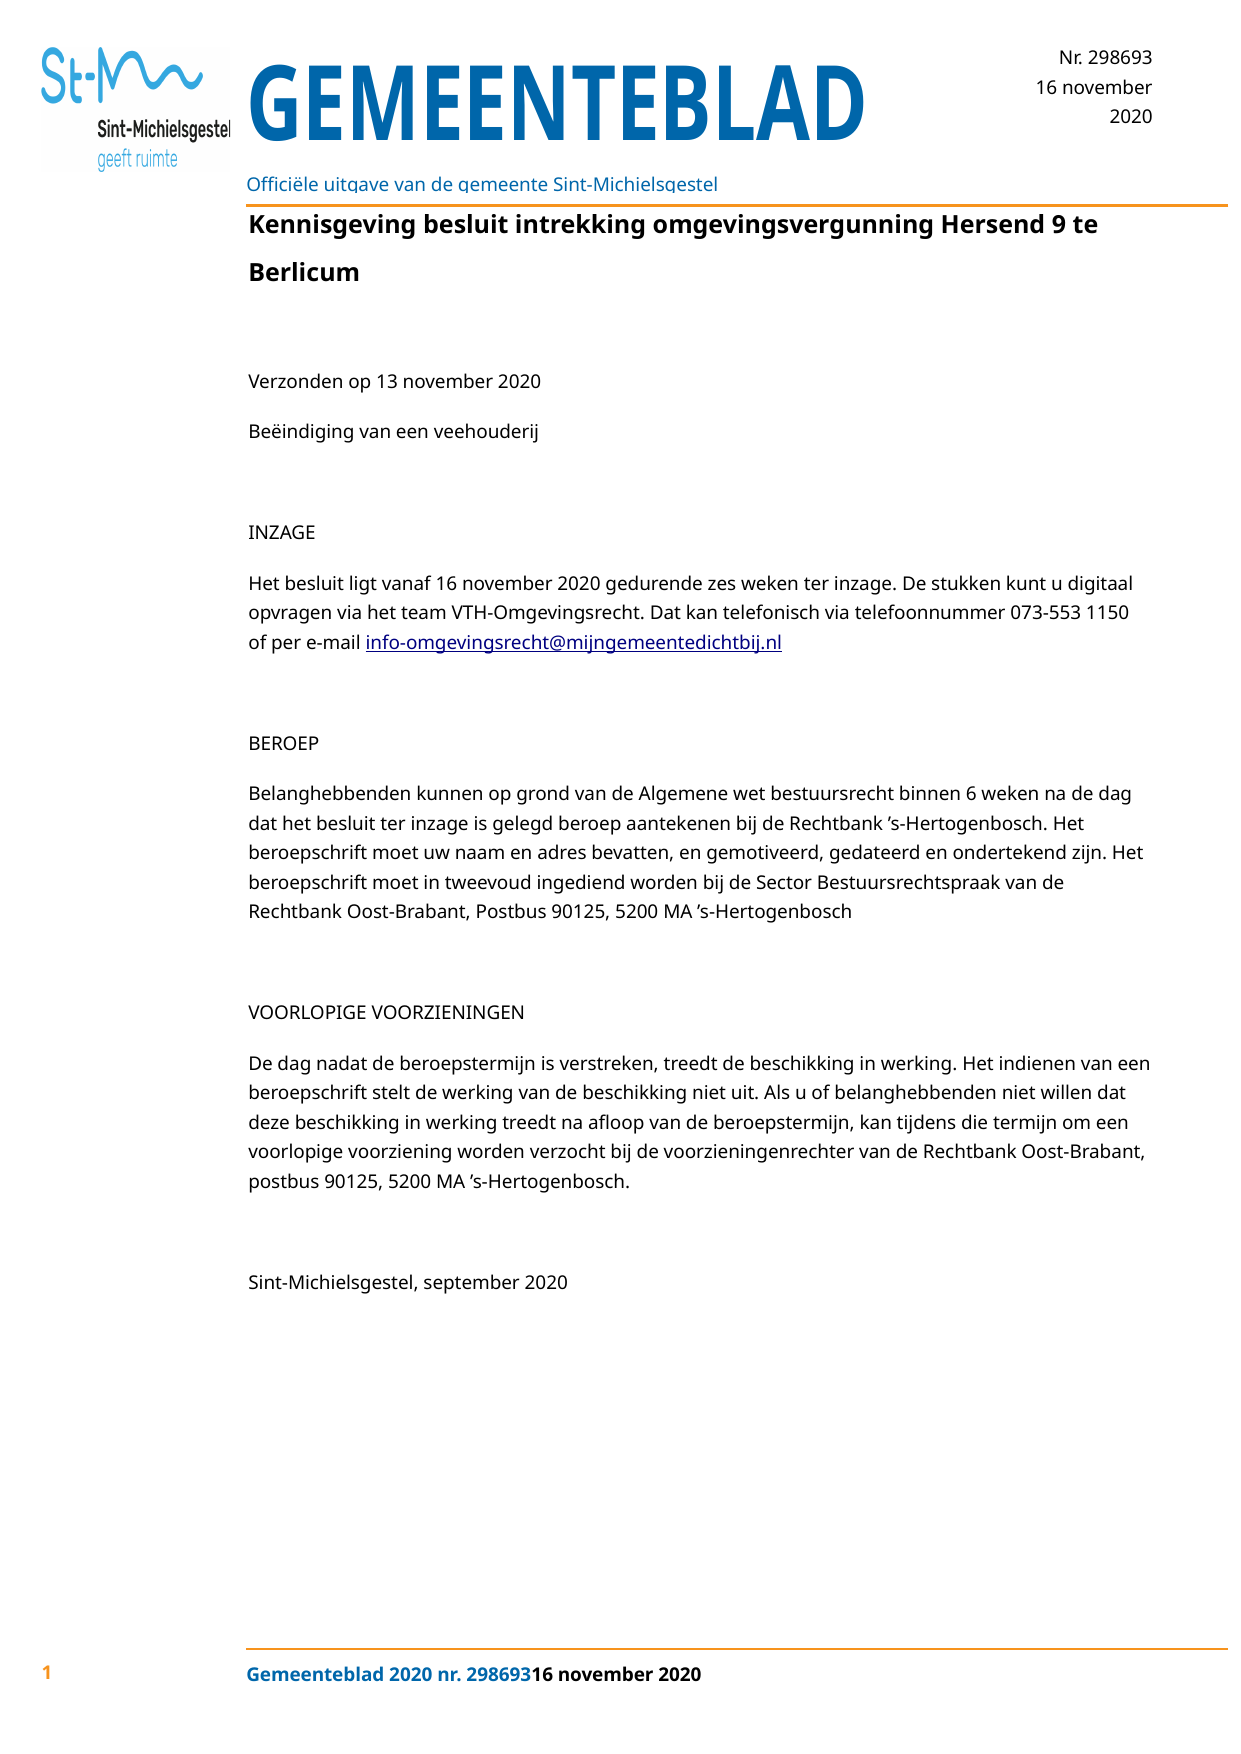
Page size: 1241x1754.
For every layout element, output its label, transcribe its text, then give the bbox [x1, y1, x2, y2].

text Belanghebbenden kunnen op grond van de Algemene wet bestuursrecht binnen 6 weken na de dag dat het besluit ter inzage is gelegd beroep aantekenen bij de Rechtbank ’s-Hertogenbosch. Het beroepschrift moet uw naam en adres bevatten, en gemotiveerd, gedateerd en ondertekend zijn. Het beroepschrift moet in tweevoud ingediend worden bij de Sector Bestuursrechtspraak van de Rechtbank Oost-Brabant, Postbus 90125, 5200 MA ’s-Hertogenbosch [248, 780, 1152, 924]
text VOORLOPIGE VOORZIENINGEN [248, 999, 1152, 1025]
picture [41, 47, 231, 172]
text BEROEP [248, 730, 1152, 756]
text Verzonden op 13 november 2020 [248, 368, 1152, 394]
text Sint-Michielsgestel, september 2020 [248, 1269, 1152, 1295]
text INZAGE [248, 519, 1152, 545]
text Kennisgeving besluit intrekking omgevingsvergunning Hersend 9 te Berlicum [248, 207, 1152, 288]
text De dag nadat de beroepstermijn is verstreken, treedt de beschikking in werking. Het indienen van een beroepschrift stelt de werking van de beschikking niet uit. Als u of belanghebbenden niet willen dat deze beschikking in werking treedt na afloop van de beroepstermijn, kan tijdens die termijn om een voorlopige voorziening worden verzocht bij de voorzieningenrechter van de Rechtbank Oost-Brabant, postbus 90125, 5200 MA ’s-Hertogenbosch. [248, 1050, 1152, 1194]
text Het besluit ligt vanaf 16 november 2020 gedurende zes weken ter inzage. De stukken kunt u digitaal opvragen via het team VTH-Omgevingsrecht. Dat kan telefonisch via telefoonnummer 073-553 1150 of per e-mail info-omgevingsrecht@mijngemeentedichtbij.nl [248, 570, 1152, 655]
text Beëindiging van een veehouderij [248, 419, 1152, 444]
